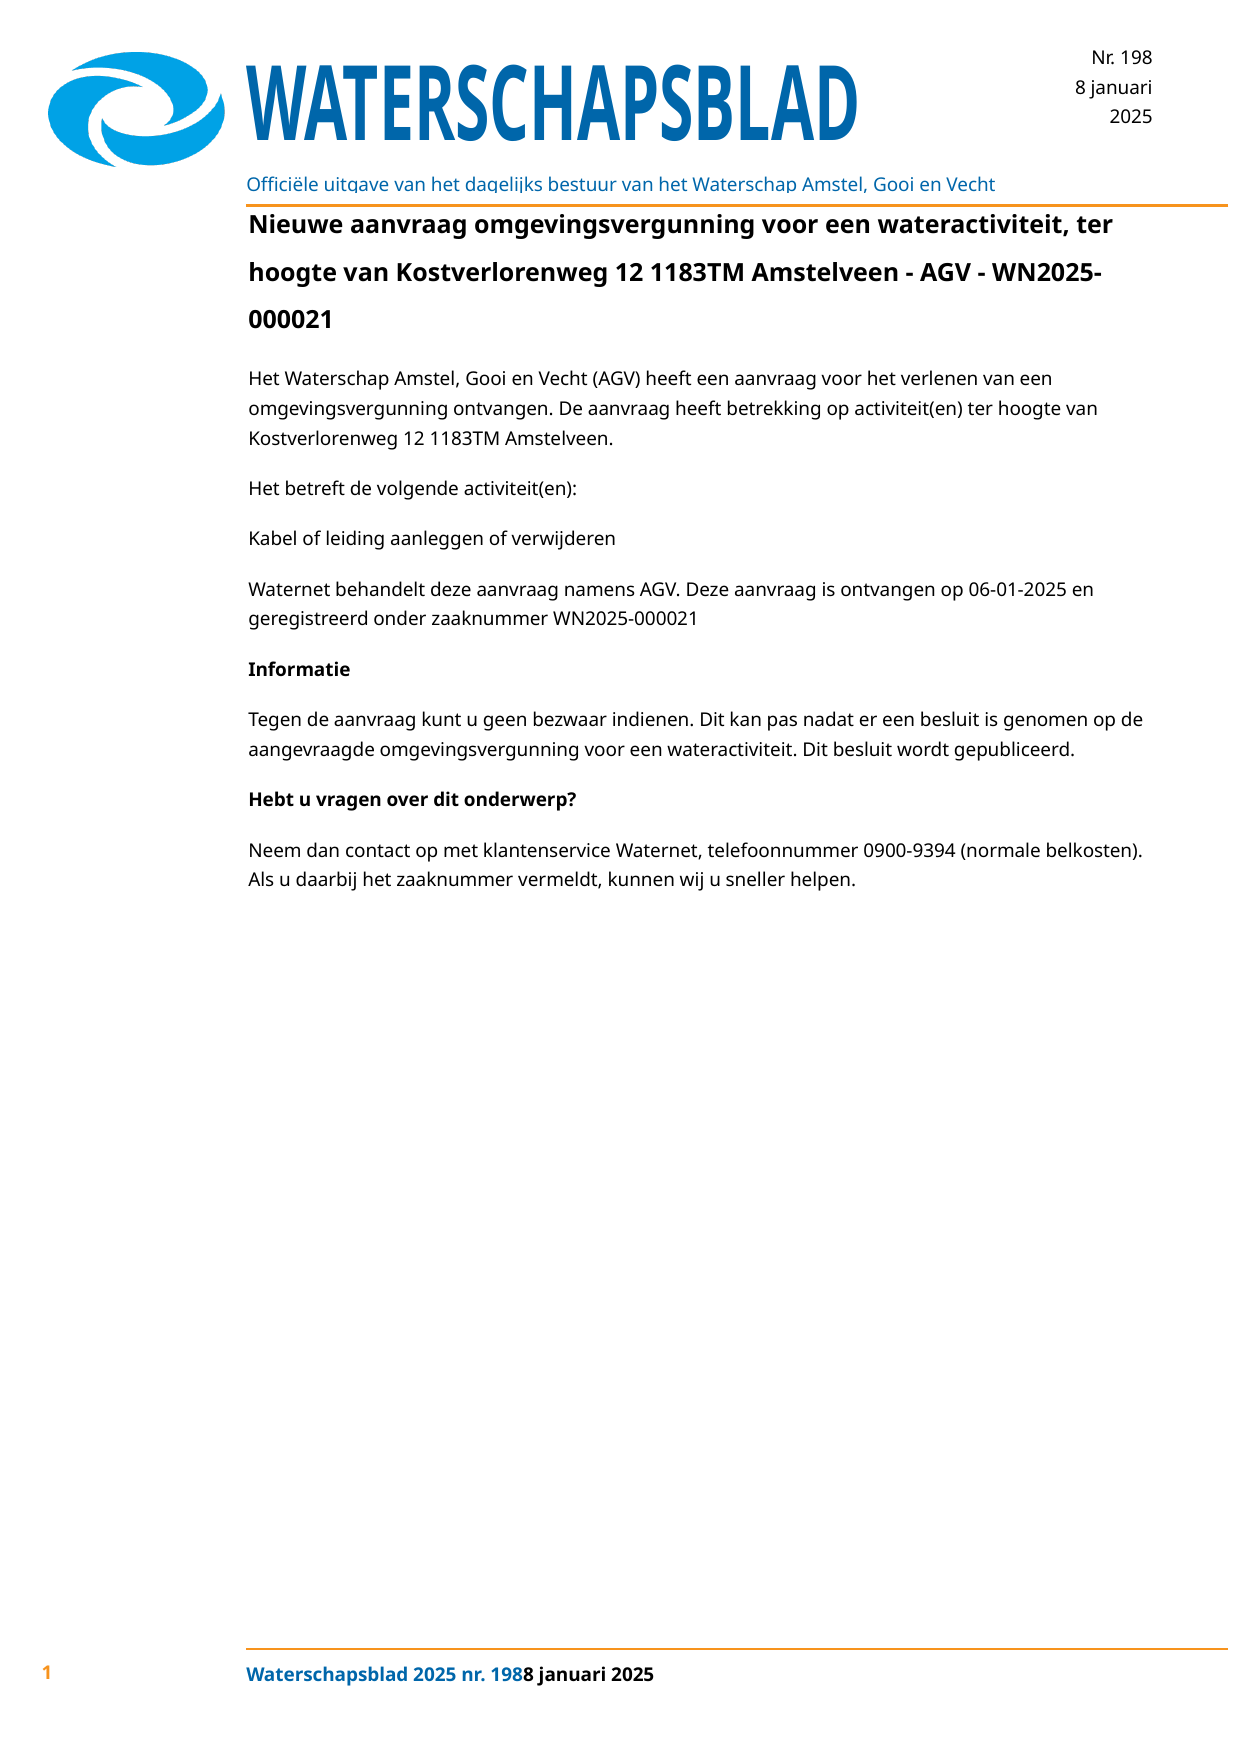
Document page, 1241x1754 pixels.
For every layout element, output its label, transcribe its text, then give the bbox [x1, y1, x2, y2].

text Het betreft de volgende activiteit(en): [248, 475, 1152, 501]
text Informatie [248, 656, 1152, 682]
picture [41, 47, 231, 172]
text Tegen de aanvraag kunt u geen bezwaar indienen. Dit kan pas nadat er een besluit is genomen op de aangevraagde omgevingsvergunning voor een wateractiviteit. Dit besluit wordt gepubliceerd. [248, 706, 1152, 762]
text Waternet behandelt deze aanvraag namens AGV. Deze aanvraag is ontvangen op 06-01-2025 en geregistreerd onder zaaknummer WN2025-000021 [248, 576, 1152, 631]
text Neem dan contact op met klantenservice Waternet, telefoonnummer 0900-9394 (normale belkosten). Als u daarbij het zaaknummer vermeldt, kunnen wij u sneller helpen. [248, 837, 1152, 892]
text Nieuwe aanvraag omgevingsvergunning voor een wateractiviteit, ter hoogte van Kostverlorenweg 12 1183TM Amstelveen - AGV - WN2025-000021 [248, 207, 1152, 336]
text Hebt u vragen over dit onderwerp? [248, 786, 1152, 812]
text Het Waterschap Amstel, Gooi en Vecht (AGV) heeft een aanvraag voor het verlenen van een omgevingsvergunning ontvangen. De aanvraag heeft betrekking op activiteit(en) ter hoogte van Kostverlorenweg 12 1183TM Amstelveen. [248, 366, 1152, 450]
text Kabel of leiding aanleggen of verwijderen [248, 526, 1152, 551]
